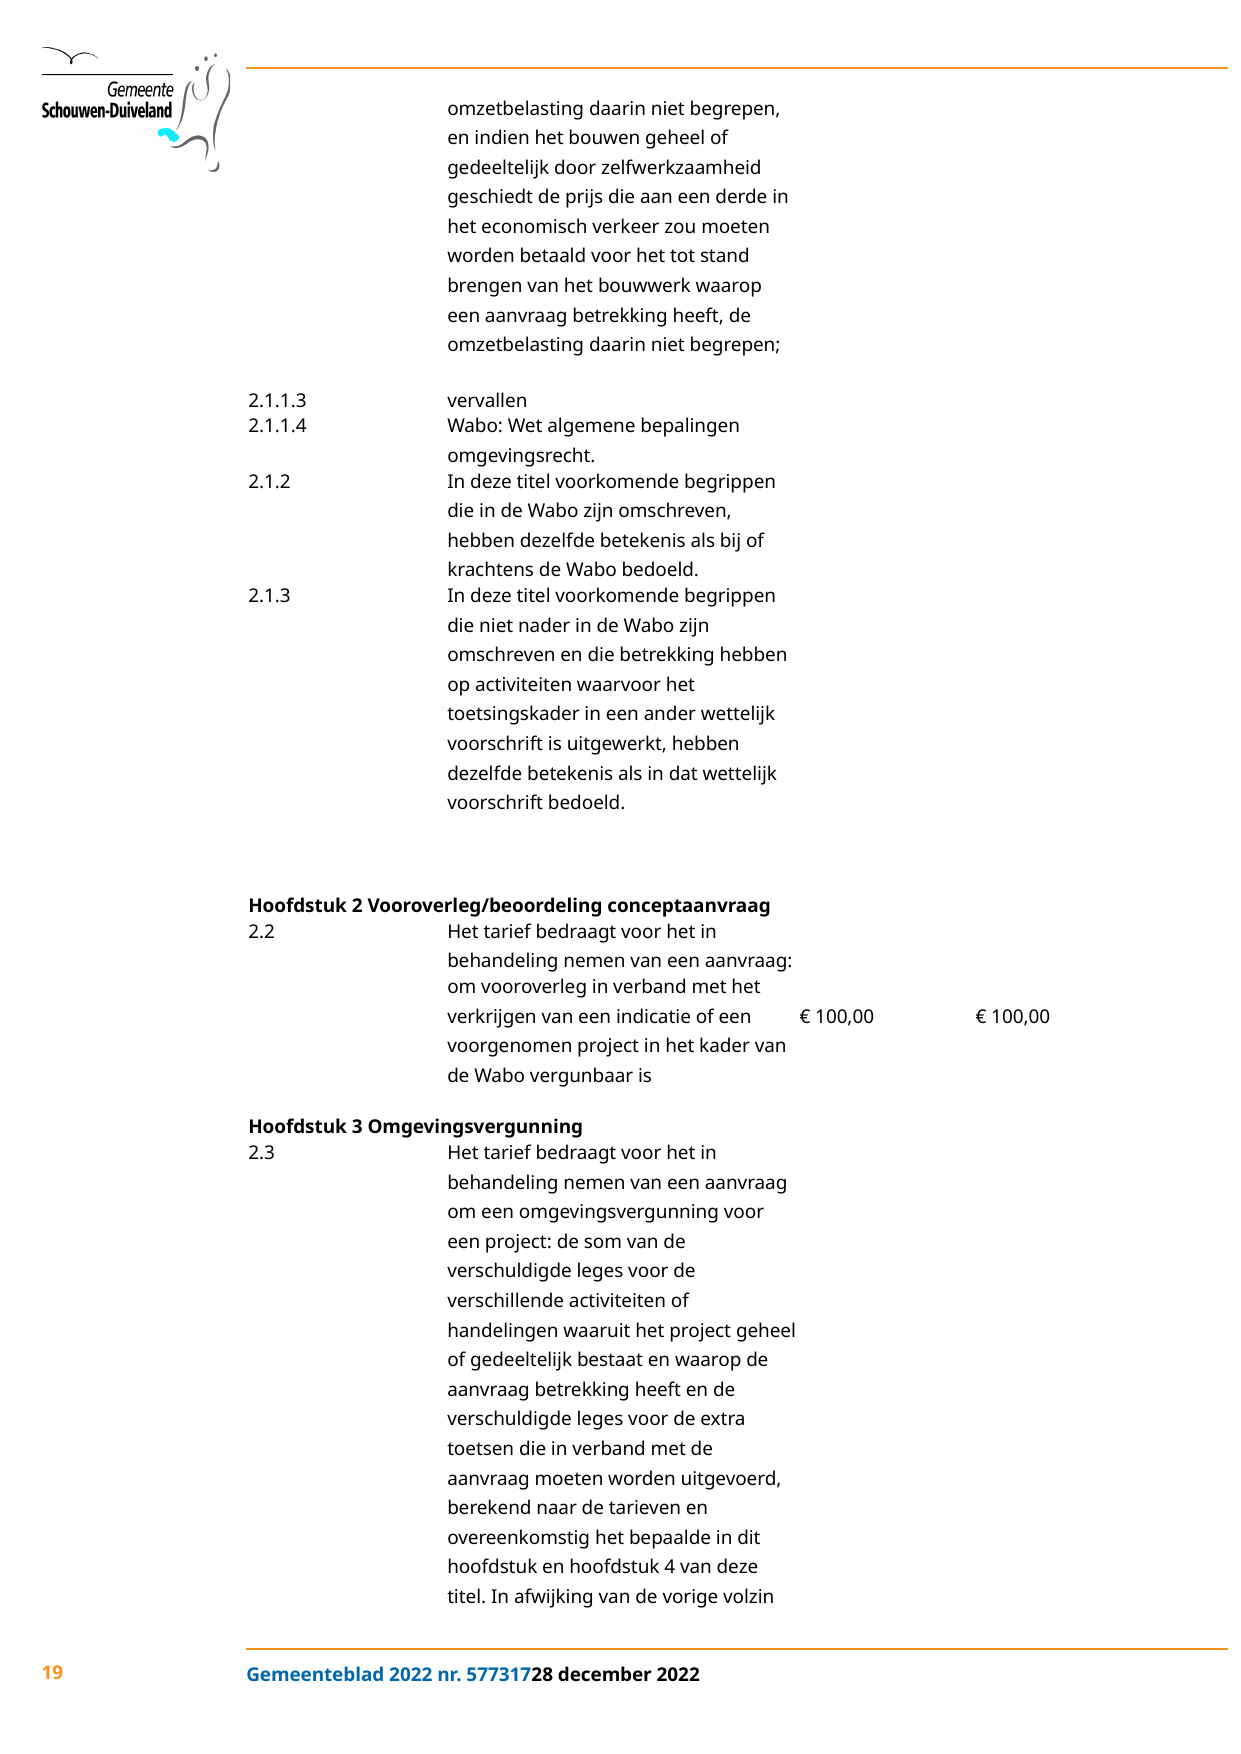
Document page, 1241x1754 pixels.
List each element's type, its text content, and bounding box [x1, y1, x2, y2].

table_cell Het tarief bedraagt voor het in behandeling nemen van een aanvraag om een omgevingsvergunning voor een project: de som van de verschuldigde leges voor de verschillende activiteiten of handelingen waaruit het project geheel of gedeeltelijk bestaat en waarop de aanvraag betrekking heeft en de verschuldigde leges voor de extra toetsen die in verband met de aanvraag moeten worden uitgevoerd, berekend naar de tarieven en overeenkomstig het bepaalde in dit hoofdstuk en hoofdstuk 4 van deze titel. In afwijking van de vorige volzin [447, 1139, 799, 1609]
table_cell [975, 892, 1152, 918]
table_cell 2.3 [248, 1139, 447, 1609]
table_cell [975, 468, 1152, 582]
table_cell [799, 867, 975, 892]
table_cell [975, 841, 1152, 867]
table_cell [248, 815, 447, 841]
table_cell [248, 1088, 447, 1113]
table_cell Hoofdstuk 3 Omgevingsvergunning [248, 1114, 799, 1139]
table_cell € 100,00 [975, 973, 1152, 1088]
table_cell 2.1.1.3 [248, 387, 447, 412]
table_cell [975, 1139, 1152, 1609]
table_cell [799, 1114, 975, 1139]
table_cell [799, 892, 975, 918]
table_cell om vooroverleg in verband met het verkrijgen van een indicatie of een voorgenomen project in het kader van de Wabo vergunbaar is [447, 973, 799, 1088]
table_cell [799, 468, 975, 582]
table_cell In deze titel voorkomende begrippen die niet nader in de Wabo zijn omschreven en die betrekking hebben op activiteiten waarvoor het toetsingskader in een ander wettelijk voorschrift is uitgewerkt, hebben dezelfde betekenis als in dat wettelijk voorschrift bedoeld. [447, 582, 799, 815]
table_cell [799, 582, 975, 815]
table_cell [975, 582, 1152, 815]
table_cell [975, 413, 1152, 468]
table_cell [799, 1088, 975, 1113]
table_cell [447, 867, 799, 892]
table_cell [975, 918, 1152, 973]
table_cell [975, 1114, 1152, 1139]
table_cell [799, 841, 975, 867]
table_cell vervallen [447, 387, 799, 412]
table_cell 2.2 [248, 918, 447, 973]
table_cell [975, 1088, 1152, 1113]
table_cell [799, 413, 975, 468]
table_cell 2.1.3 [248, 582, 447, 815]
table_cell 2.1.2 [248, 468, 447, 582]
table_cell [975, 815, 1152, 841]
table_cell [975, 95, 1152, 387]
table_cell [799, 815, 975, 841]
table_cell [248, 867, 447, 892]
table_cell [248, 973, 447, 1088]
table_cell [447, 1088, 799, 1113]
picture [41, 47, 231, 172]
table_cell In deze titel voorkomende begrippen die in de Wabo zijn omschreven, hebben dezelfde betekenis als bij of krachtens de Wabo bedoeld. [447, 468, 799, 582]
table_cell [447, 815, 799, 841]
table_cell Het tarief bedraagt voor het in behandeling nemen van een aanvraag: [447, 918, 799, 973]
table_cell [447, 841, 799, 867]
table_cell [799, 1139, 975, 1609]
table_cell 2.1.1.4 [248, 413, 447, 468]
table_cell [248, 95, 447, 387]
table_cell [799, 918, 975, 973]
table_cell [975, 867, 1152, 892]
table_cell omzetbelasting daarin niet begrepen, en indien het bouwen geheel of gedeeltelijk door zelfwerkzaamheid geschiedt de prijs die aan een derde in het economisch verkeer zou moeten worden betaald voor het tot stand brengen van het bouwwerk waarop een aanvraag betrekking heeft, de omzetbelasting daarin niet begrepen; [447, 95, 799, 387]
table_cell [975, 387, 1152, 412]
table_cell [799, 387, 975, 412]
table_cell Hoofdstuk 2 Vooroverleg/beoordeling conceptaanvraag [248, 892, 799, 918]
table_cell [799, 95, 975, 387]
table_cell Wabo: Wet algemene bepalingen omgevingsrecht. [447, 413, 799, 468]
table_cell € 100,00 [799, 973, 975, 1088]
table_cell [248, 841, 447, 867]
